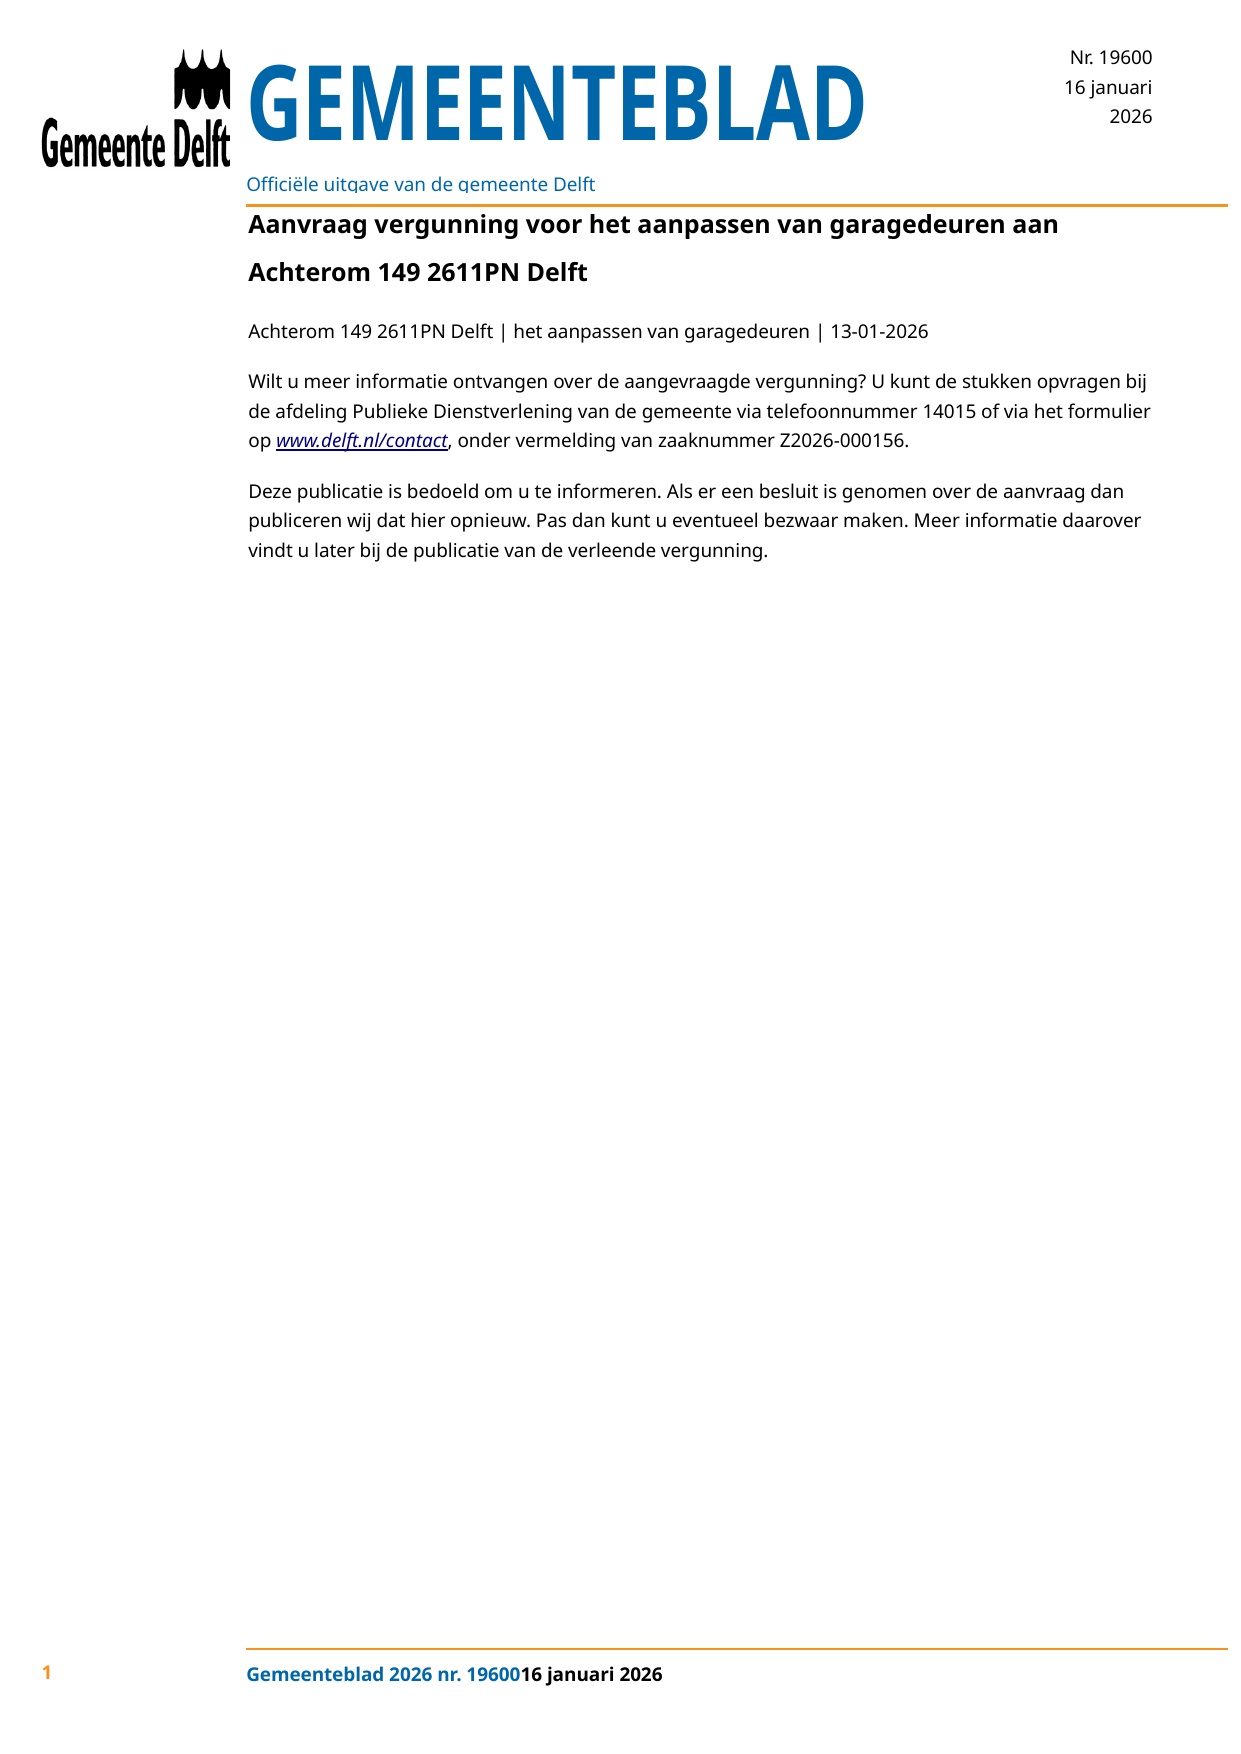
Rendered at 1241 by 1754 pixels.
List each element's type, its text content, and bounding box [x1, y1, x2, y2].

text Wilt u meer informatie ontvangen over de aangevraagde vergunning? U kunt de stukken opvragen bij de afdeling Publieke Dienstverlening van de gemeente via telefoonnummer 14015 of via het formulier op www.delft.nl/contact, onder vermelding van zaaknummer Z2026-000156. [248, 368, 1152, 453]
picture [41, 47, 231, 172]
text Aanvraag vergunning voor het aanpassen van garagedeuren aan Achterom 149 2611PN Delft [248, 207, 1152, 288]
text Achterom 149 2611PN Delft | het aanpassen van garagedeuren | 13-01-2026 [248, 318, 1152, 344]
text Deze publicatie is bedoeld om u te informeren. Als er een besluit is genomen over de aanvraag dan publiceren wij dat hier opnieuw. Pas dan kunt u eventueel bezwaar maken. Meer informatie daarover vindt u later bij de publicatie van de verleende vergunning. [248, 478, 1152, 563]
